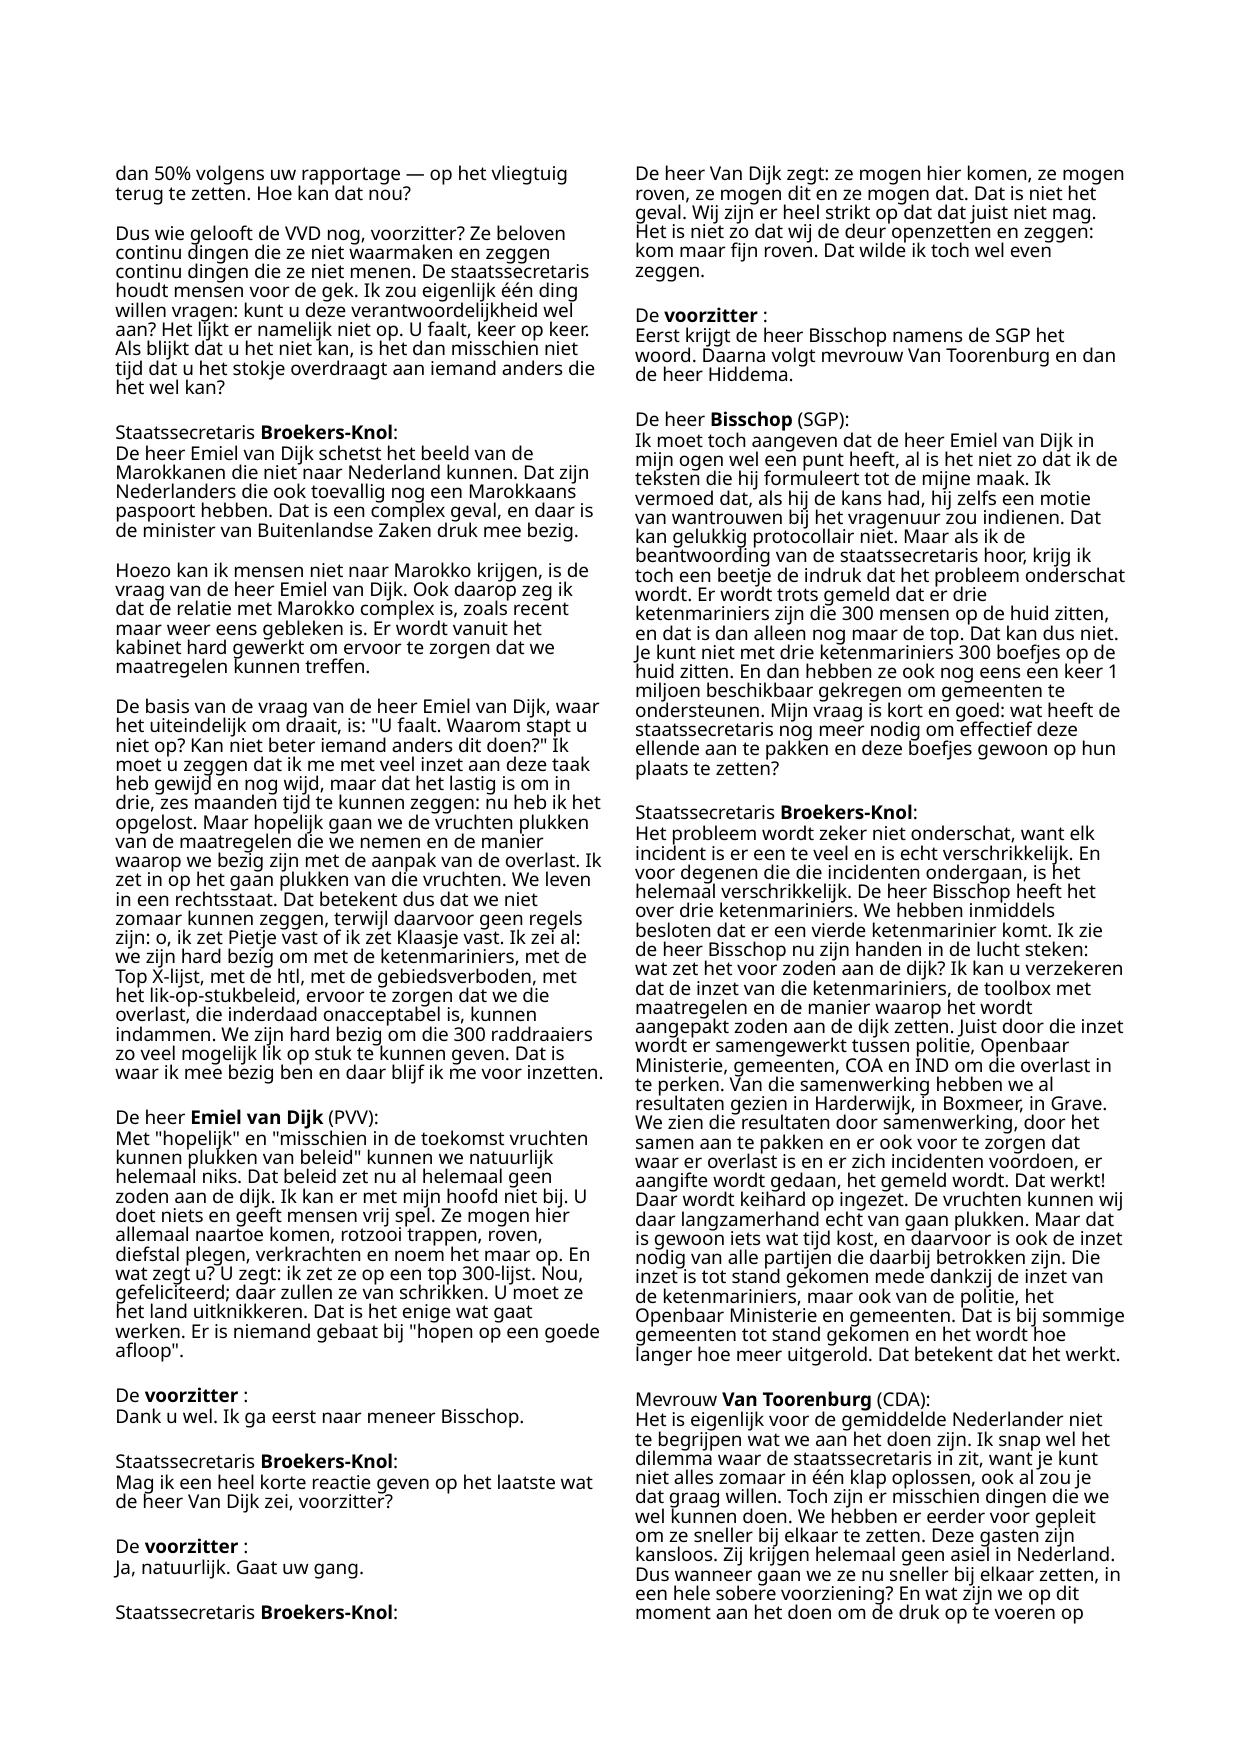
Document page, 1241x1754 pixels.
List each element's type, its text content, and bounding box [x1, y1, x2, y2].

text Dus wie gelooft de VVD nog, voorzitter? Ze beloven continu dingen die ze niet waarmaken en zeggen continu dingen die ze niet menen. De staatssecretaris houdt mensen voor de gek. Ik zou eigenlijk één ding willen vragen: kunt u deze verantwoordelijkheid wel aan? Het lijkt er namelijk niet op. U faalt, keer op keer. Als blijkt dat u het niet kan, is het dan misschien niet tijd dat u het stokje overdraagt aan iemand anders die het wel kan? [115, 224, 605, 398]
text Hoezo kan ik mensen niet naar Marokko krijgen, is de vraag van de heer Emiel van Dijk. Ook daarop zeg ik dat de relatie met Marokko complex is, zoals recent maar weer eens gebleken is. Er wordt vanuit het kabinet hard gewerkt om ervoor te zorgen dat we maatregelen kunnen treffen. [115, 562, 605, 677]
text Mag ik een heel korte reactie geven op het laatste wat de heer Van Dijk zei, voorzitter? [115, 1474, 605, 1512]
text Staatssecretaris Broekers-Knol: [115, 1599, 605, 1624]
text De heer Van Dijk zegt: ze mogen hier komen, ze mogen roven, ze mogen dit en ze mogen dat. Dat is niet het geval. Wij zijn er heel strikt op dat dat juist niet mag. Het is niet zo dat wij de deur openzetten en zeggen: kom maar fijn roven. Dat wilde ik toch wel even zeggen. [635, 165, 1125, 281]
text Het probleem wordt zeker niet onderschat, want elk incident is er een te veel en is echt verschrikkelijk. En voor degenen die die incidenten ondergaan, is het helemaal verschrikkelijk. De heer Bisschop heeft het over drie ketenmariniers. We hebben inmiddels besloten dat er een vierde ketenmarinier komt. Ik zie de heer Bisschop nu zijn handen in de lucht steken: wat zet het voor zoden aan de dijk? Ik kan u verzekeren dat de inzet van die ketenmariniers, de toolbox met maatregelen en de manier waarop het wordt aangepakt zoden aan de dijk zetten. Juist door die inzet wordt er samengewerkt tussen politie, Openbaar Ministerie, gemeenten, COA en IND om die overlast in te perken. Van die samenwerking hebben we al resultaten gezien in Harderwijk, in Boxmeer, in Grave. We zien die resultaten door samenwerking, door het samen aan te pakken en er ook voor te zorgen dat waar er overlast is en er zich incidenten voordoen, er aangifte wordt gedaan, het gemeld wordt. Dat werkt! Daar wordt keihard op ingezet. De vruchten kunnen wij daar langzamerhand echt van gaan plukken. Maar dat is gewoon iets wat tijd kost, en daarvoor is ook de inzet nodig van alle partijen die daarbij betrokken zijn. Die inzet is tot stand gekomen mede dankzij de inzet van de ketenmariniers, maar ook van de politie, het Openbaar Ministerie en gemeenten. Dat is bij sommige gemeenten tot stand gekomen en het wordt hoe langer hoe meer uitgerold. Dat betekent dat het werkt. [635, 825, 1125, 1365]
text Dank u wel. Ik ga eerst naar meneer Bisschop. [115, 1408, 605, 1427]
text De voorzitter : [115, 1533, 605, 1559]
text Met "hopelijk" en "misschien in de toekomst vruchten kunnen plukken van beleid" kunnen we natuurlijk helemaal niks. Dat beleid zet nu al helemaal geen zoden aan de dijk. Ik kan er met mijn hoofd niet bij. U doet niets en geeft mensen vrij spel. Ze mogen hier allemaal naartoe komen, rotzooi trappen, roven, diefstal plegen, verkrachten en noem het maar op. En wat zegt u? U zegt: ik zet ze op een top 300-lijst. Nou, gefeliciteerd; daar zullen ze van schrikken. U moet ze het land uitknikkeren. Dat is het enige wat gaat werken. Er is niemand gebaat bij "hopen op een goede afloop". [115, 1130, 605, 1361]
text Het is eigenlijk voor de gemiddelde Nederlander niet te begrijpen wat we aan het doen zijn. Ik snap wel het dilemma waar de staatssecretaris in zit, want je kunt niet alles zomaar in één klap oplossen, ook al zou je dat graag willen. Toch zijn er misschien dingen die we wel kunnen doen. We hebben er eerder voor gepleit om ze sneller bij elkaar te zetten. Deze gasten zijn kansloos. Zij krijgen helemaal geen asiel in Nederland. Dus wanneer gaan we ze nu sneller bij elkaar zetten, in een hele sobere voorziening? En wat zijn we op dit moment aan het doen om de druk op te voeren op [635, 1411, 1125, 1623]
text Staatssecretaris Broekers-Knol: [635, 799, 1125, 825]
text De heer Emiel van Dijk (PVV): [115, 1104, 605, 1130]
text Ik moet toch aangeven dat de heer Emiel van Dijk in mijn ogen wel een punt heeft, al is het niet zo dat ik de teksten die hij formuleert tot de mijne maak. Ik vermoed dat, als hij de kans had, hij zelfs een motie van wantrouwen bij het vragenuur zou indienen. Dat kan gelukkig protocollair niet. Maar als ik de beantwoording van de staatssecretaris hoor, krijg ik toch een beetje de indruk dat het probleem onderschat wordt. Er wordt trots gemeld dat er drie ketenmariniers zijn die 300 mensen op de huid zitten, en dat is dan alleen nog maar de top. Dat kan dus niet. Je kunt niet met drie ketenmariniers 300 boefjes op de huid zitten. En dan hebben ze ook nog eens een keer 1 miljoen beschikbaar gekregen om gemeenten te ondersteunen. Mijn vraag is kort en goed: wat heeft de staatssecretaris nog meer nodig om effectief deze ellende aan te pakken en deze boefjes gewoon op hun plaats te zetten? [635, 432, 1125, 779]
text Eerst krijgt de heer Bisschop namens de SGP het woord. Daarna volgt mevrouw Van Toorenburg en dan de heer Hiddema. [635, 327, 1125, 385]
text De basis van de vraag van de heer Emiel van Dijk, waar het uiteindelijk om draait, is: "U faalt. Waarom stapt u niet op? Kan niet beter iemand anders dit doen?" Ik moet u zeggen dat ik me met veel inzet aan deze taak heb gewijd en nog wijd, maar dat het lastig is om in drie, zes maanden tijd te kunnen zeggen: nu heb ik het opgelost. Maar hopelijk gaan we de vruchten plukken van de maatregelen die we nemen en de manier waarop we bezig zijn met de aanpak van de overlast. Ik zet in op het gaan plukken van die vruchten. We leven in een rechtsstaat. Dat betekent dus dat we niet zomaar kunnen zeggen, terwijl daarvoor geen regels zijn: o, ik zet Pietje vast of ik zet Klaasje vast. Ik zei al: we zijn hard bezig om met de ketenmariniers, met de Top X-lijst, met de htl, met de gebiedsverboden, met het lik-op-stukbeleid, ervoor te zorgen dat we die overlast, die inderdaad onacceptabel is, kunnen indammen. We zijn hard bezig om die 300 raddraaiers zo veel mogelijk lik op stuk te kunnen geven. Dat is waar ik mee bezig ben en daar blijf ik me voor inzetten. [115, 698, 605, 1083]
text Staatssecretaris Broekers-Knol: [115, 419, 605, 444]
text De voorzitter : [115, 1382, 605, 1408]
text De heer Emiel van Dijk schetst het beeld van de Marokkanen die niet naar Nederland kunnen. Dat zijn Nederlanders die ook toevallig nog een Marokkaans paspoort hebben. Dat is een complex geval, en daar is de minister van Buitenlandse Zaken druk mee bezig. [115, 444, 605, 541]
text Staatssecretaris Broekers-Knol: [115, 1448, 605, 1474]
text Ja, natuurlijk. Gaat uw gang. [115, 1559, 605, 1578]
text Mevrouw Van Toorenburg (CDA): [635, 1386, 1125, 1411]
text De heer Bisschop (SGP): [635, 406, 1125, 432]
text dan 50% volgens uw rapportage — op het vliegtuig terug te zetten. Hoe kan dat nou? [115, 165, 605, 204]
text De voorzitter : [635, 302, 1125, 327]
